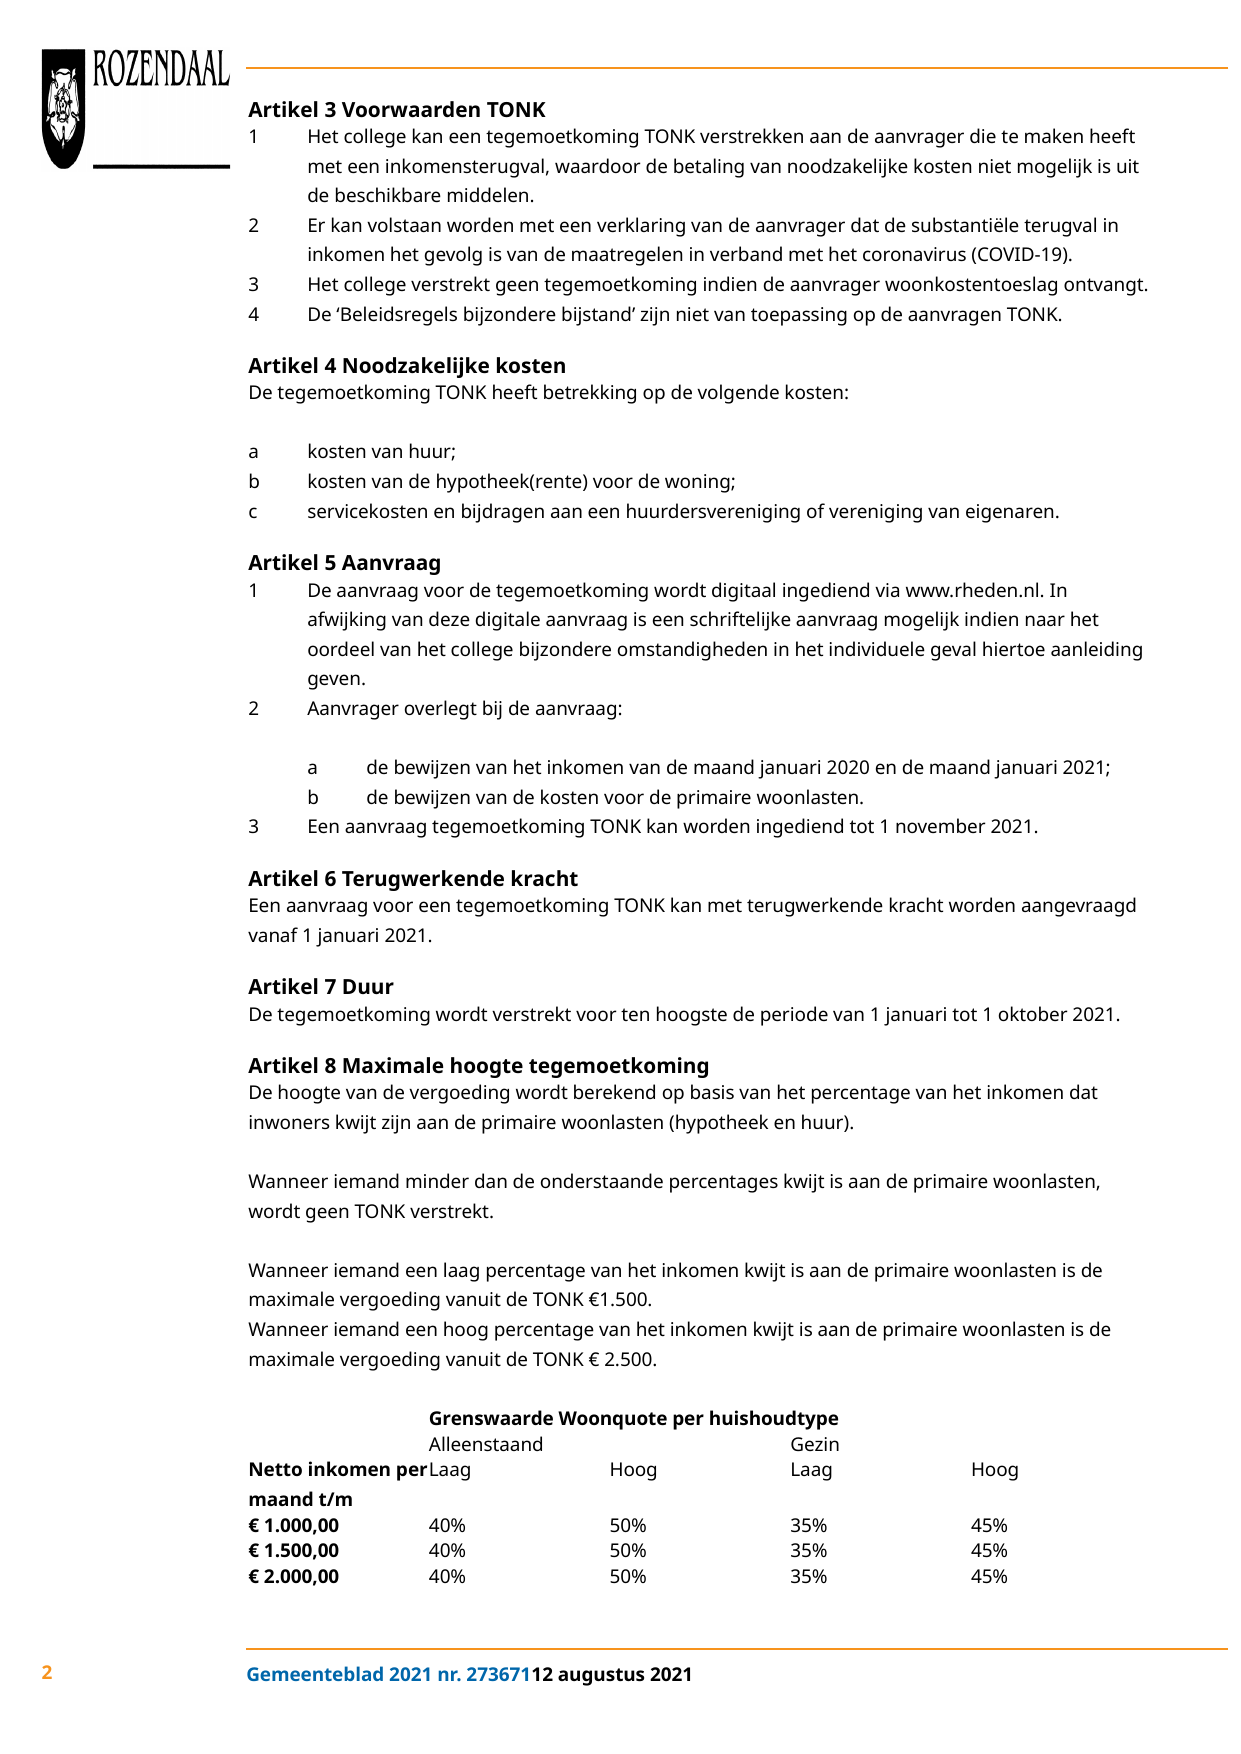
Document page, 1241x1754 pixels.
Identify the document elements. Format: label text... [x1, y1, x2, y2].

table_cell 35% [790, 1538, 971, 1563]
list De ‘Beleidsregels bijzondere bijstand’ zijn niet van toepassing op de aanvragen TONK. [248, 301, 1152, 326]
table_cell Hoog [971, 1457, 1152, 1512]
table_cell Gezin [790, 1431, 1152, 1457]
text Artikel 6 Terugwerkende kracht [248, 864, 1152, 892]
text De hoogte van de vergoeding wordt berekend op basis van het percentage van het inkomen dat inwoners kwijt zijn aan de primaire woonlasten (hypotheek en huur). [248, 1079, 1152, 1135]
list Het college verstrekt geen tegemoetkoming indien de aanvrager woonkostentoeslag ontvangt. [248, 271, 1152, 297]
list kosten van de hypotheek(rente) voor de woning; [248, 468, 1152, 494]
table_cell 45% [971, 1512, 1152, 1538]
table_cell [248, 1431, 429, 1457]
list servicekosten en bijdragen aan een huurdersvereniging of vereniging van eigenaren. [248, 498, 1152, 524]
text De tegemoetkoming wordt verstrekt voor ten hoogste de periode van 1 januari tot 1 oktober 2021. [248, 1001, 1152, 1026]
list De aanvraag voor de tegemoetkoming wordt digitaal ingediend via www.rheden.nl. In afwijking van deze digitale aanvraag is een schriftelijke aanvraag mogelijk indien naar het oordeel van het college bijzondere omstandigheden in het individuele geval hiertoe aanleiding geven. [248, 577, 1152, 691]
table_cell Alleenstaand [429, 1431, 790, 1457]
table_cell Laag [429, 1457, 609, 1512]
table_cell 50% [609, 1538, 790, 1563]
text Artikel 8 Maximale hoogte tegemoetkoming [248, 1051, 1152, 1079]
table_cell 50% [609, 1563, 790, 1589]
list Het college kan een tegemoetkoming TONK verstrekken aan de aanvrager die te maken heeft met een inkomensterugval, waardoor de betaling van noodzakelijke kosten niet mogelijk is uit de beschikbare middelen. [248, 123, 1152, 208]
text Artikel 5 Aanvraag [248, 548, 1152, 577]
table_cell € 2.000,00 [248, 1563, 429, 1589]
table_cell € 1.500,00 [248, 1538, 429, 1563]
list Een aanvraag tegemoetkoming TONK kan worden ingediend tot 1 november 2021. [248, 813, 1152, 839]
table_cell 35% [790, 1563, 971, 1589]
table_cell 45% [971, 1563, 1152, 1589]
list de bewijzen van de kosten voor de primaire woonlasten. [307, 784, 1152, 809]
list kosten van huur; [248, 439, 1152, 464]
table_cell 40% [429, 1563, 609, 1589]
text De tegemoetkoming TONK heeft betrekking op de volgende kosten: [248, 379, 1152, 405]
text Artikel 4 Noodzakelijke kosten [248, 351, 1152, 379]
table_cell 35% [790, 1512, 971, 1538]
table_cell Hoog [609, 1457, 790, 1512]
text Wanneer iemand een hoog percentage van het inkomen kwijt is aan de primaire woonlasten is de maximale vergoeding vanuit de TONK € 2.500. [248, 1316, 1152, 1372]
table_header [248, 1405, 429, 1431]
list Aanvrager overlegt bij de aanvraag: [248, 695, 1152, 721]
text Een aanvraag voor een tegemoetkoming TONK kan met terugwerkende kracht worden aangevraagd vanaf 1 januari 2021. [248, 892, 1152, 948]
table_cell 45% [971, 1538, 1152, 1563]
text Artikel 7 Duur [248, 972, 1152, 1001]
text Wanneer iemand minder dan de onderstaande percentages kwijt is aan de primaire woonlasten, wordt geen TONK verstrekt. [248, 1168, 1152, 1224]
text Wanneer iemand een laag percentage van het inkomen kwijt is aan de primaire woonlasten is de maximale vergoeding vanuit de TONK €1.500. [248, 1257, 1152, 1312]
list de bewijzen van het inkomen van de maand januari 2020 en de maand januari 2021; [307, 754, 1152, 780]
table_header Grenswaarde Woonquote per huishoudtype [429, 1405, 1152, 1431]
table_cell 40% [429, 1512, 609, 1538]
table_cell Laag [790, 1457, 971, 1512]
table_cell € 1.000,00 [248, 1512, 429, 1538]
table_cell Netto inkomen per maand t/m [248, 1457, 429, 1512]
text Artikel 3 Voorwaarden TONK [248, 95, 1152, 123]
picture [41, 47, 231, 172]
table_cell 40% [429, 1538, 609, 1563]
table_cell 50% [609, 1512, 790, 1538]
list Er kan volstaan worden met een verklaring van de aanvrager dat de substantiële terugval in inkomen het gevolg is van de maatregelen in verband met het coronavirus (COVID-19). [248, 212, 1152, 267]
